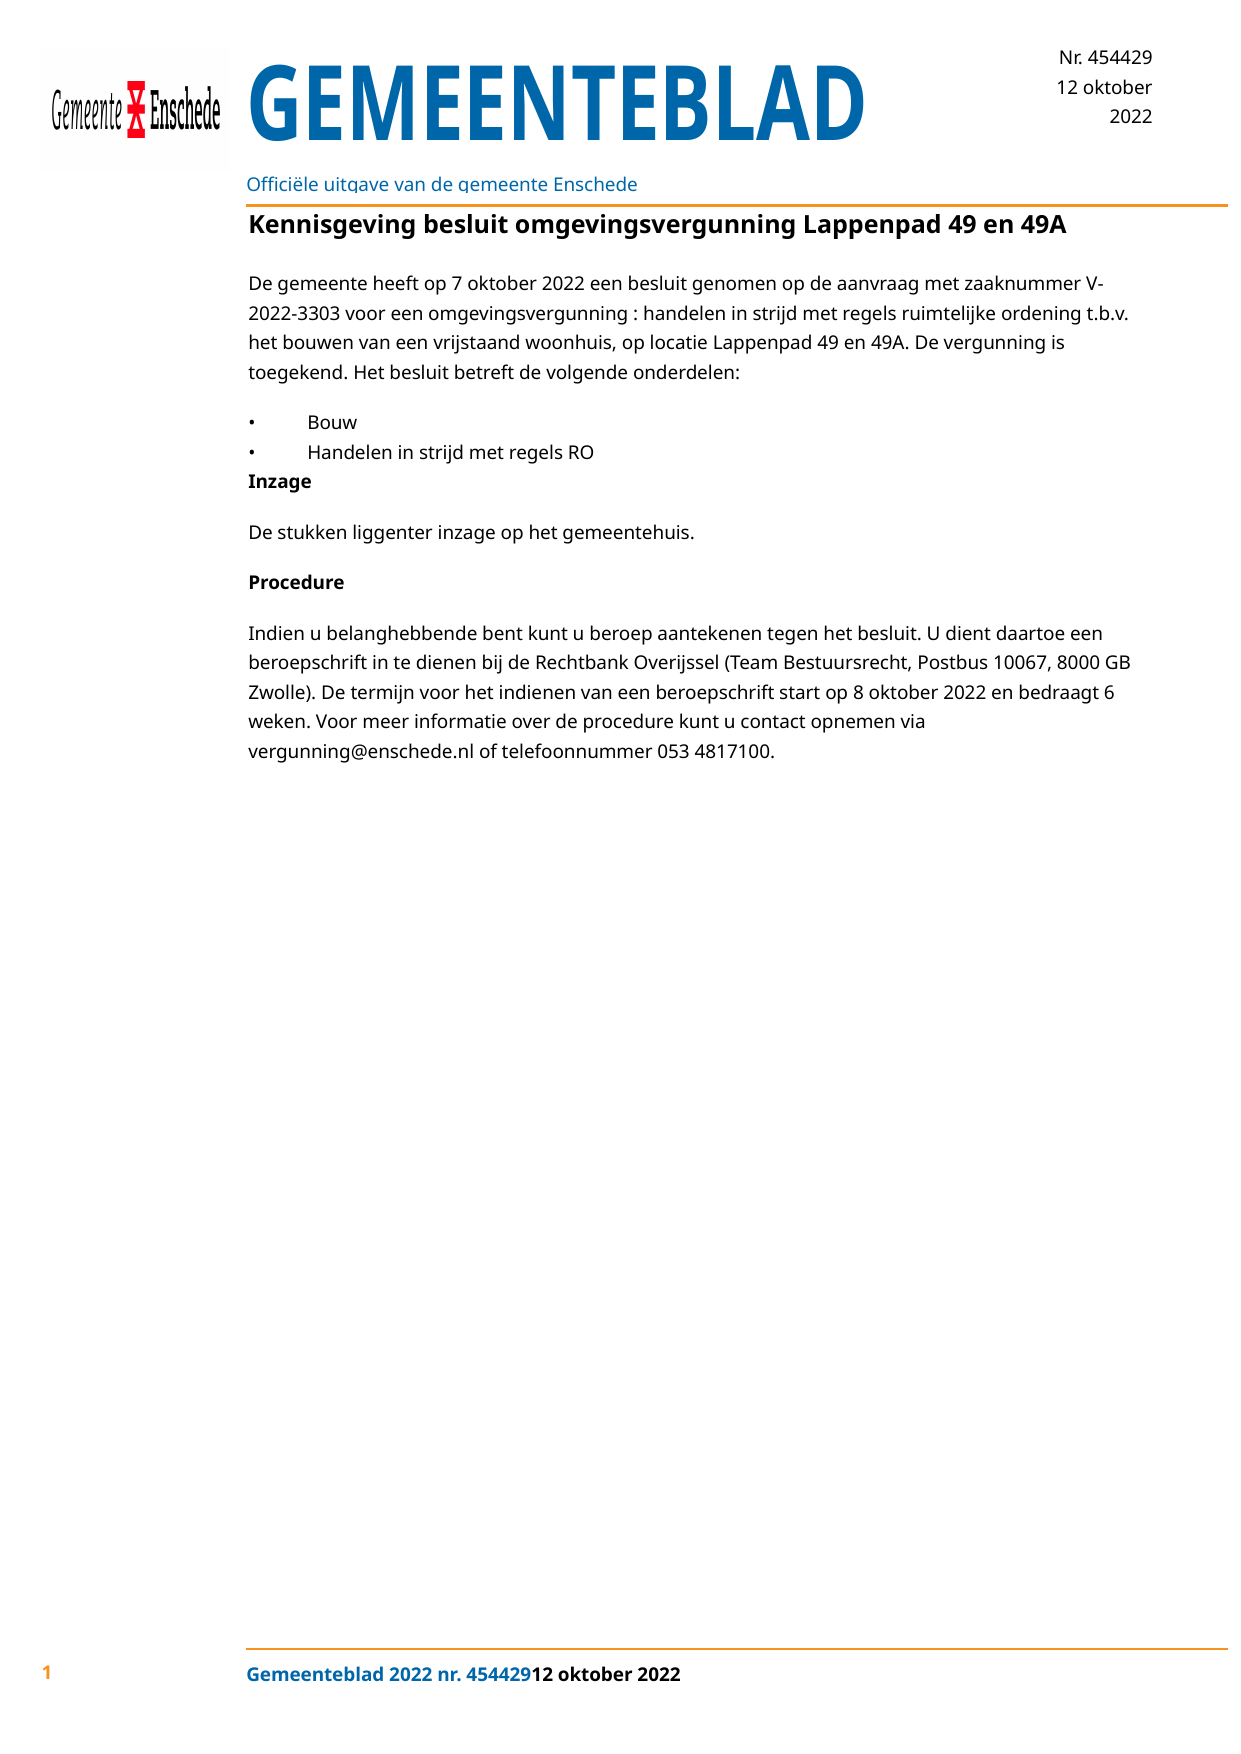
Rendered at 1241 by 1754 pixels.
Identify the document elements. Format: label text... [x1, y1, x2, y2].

text Indien u belanghebbende bent kunt u beroep aantekenen tegen het besluit. U dient daartoe een beroepschrift in te dienen bij de Rechtbank Overijssel (Team Bestuursrecht, Postbus 10067, 8000 GB Zwolle). De termijn voor het indienen van een beroepschrift start op 8 oktober 2022 en bedraagt 6 weken. Voor meer informatie over de procedure kunt u contact opnemen via vergunning@enschede.nl of telefoonnummer 053 4817100. [248, 620, 1152, 764]
list Bouw [248, 409, 1152, 435]
picture [41, 47, 231, 172]
list Handelen in strijd met regels RO [248, 439, 1152, 465]
text De stukken liggenter inzage op het gemeentehuis. [248, 519, 1152, 545]
text Inzage [248, 469, 1152, 494]
text Procedure [248, 569, 1152, 595]
text Kennisgeving besluit omgevingsvergunning Lappenpad 49 en 49A [248, 207, 1152, 241]
text De gemeente heeft op 7 oktober 2022 een besluit genomen op de aanvraag met zaaknummer V-2022-3303 voor een omgevingsvergunning : handelen in strijd met regels ruimtelijke ordening t.b.v. het bouwen van een vrijstaand woonhuis, op locatie Lappenpad 49 en 49A. De vergunning is toegekend. Het besluit betreft de volgende onderdelen: [248, 270, 1152, 385]
